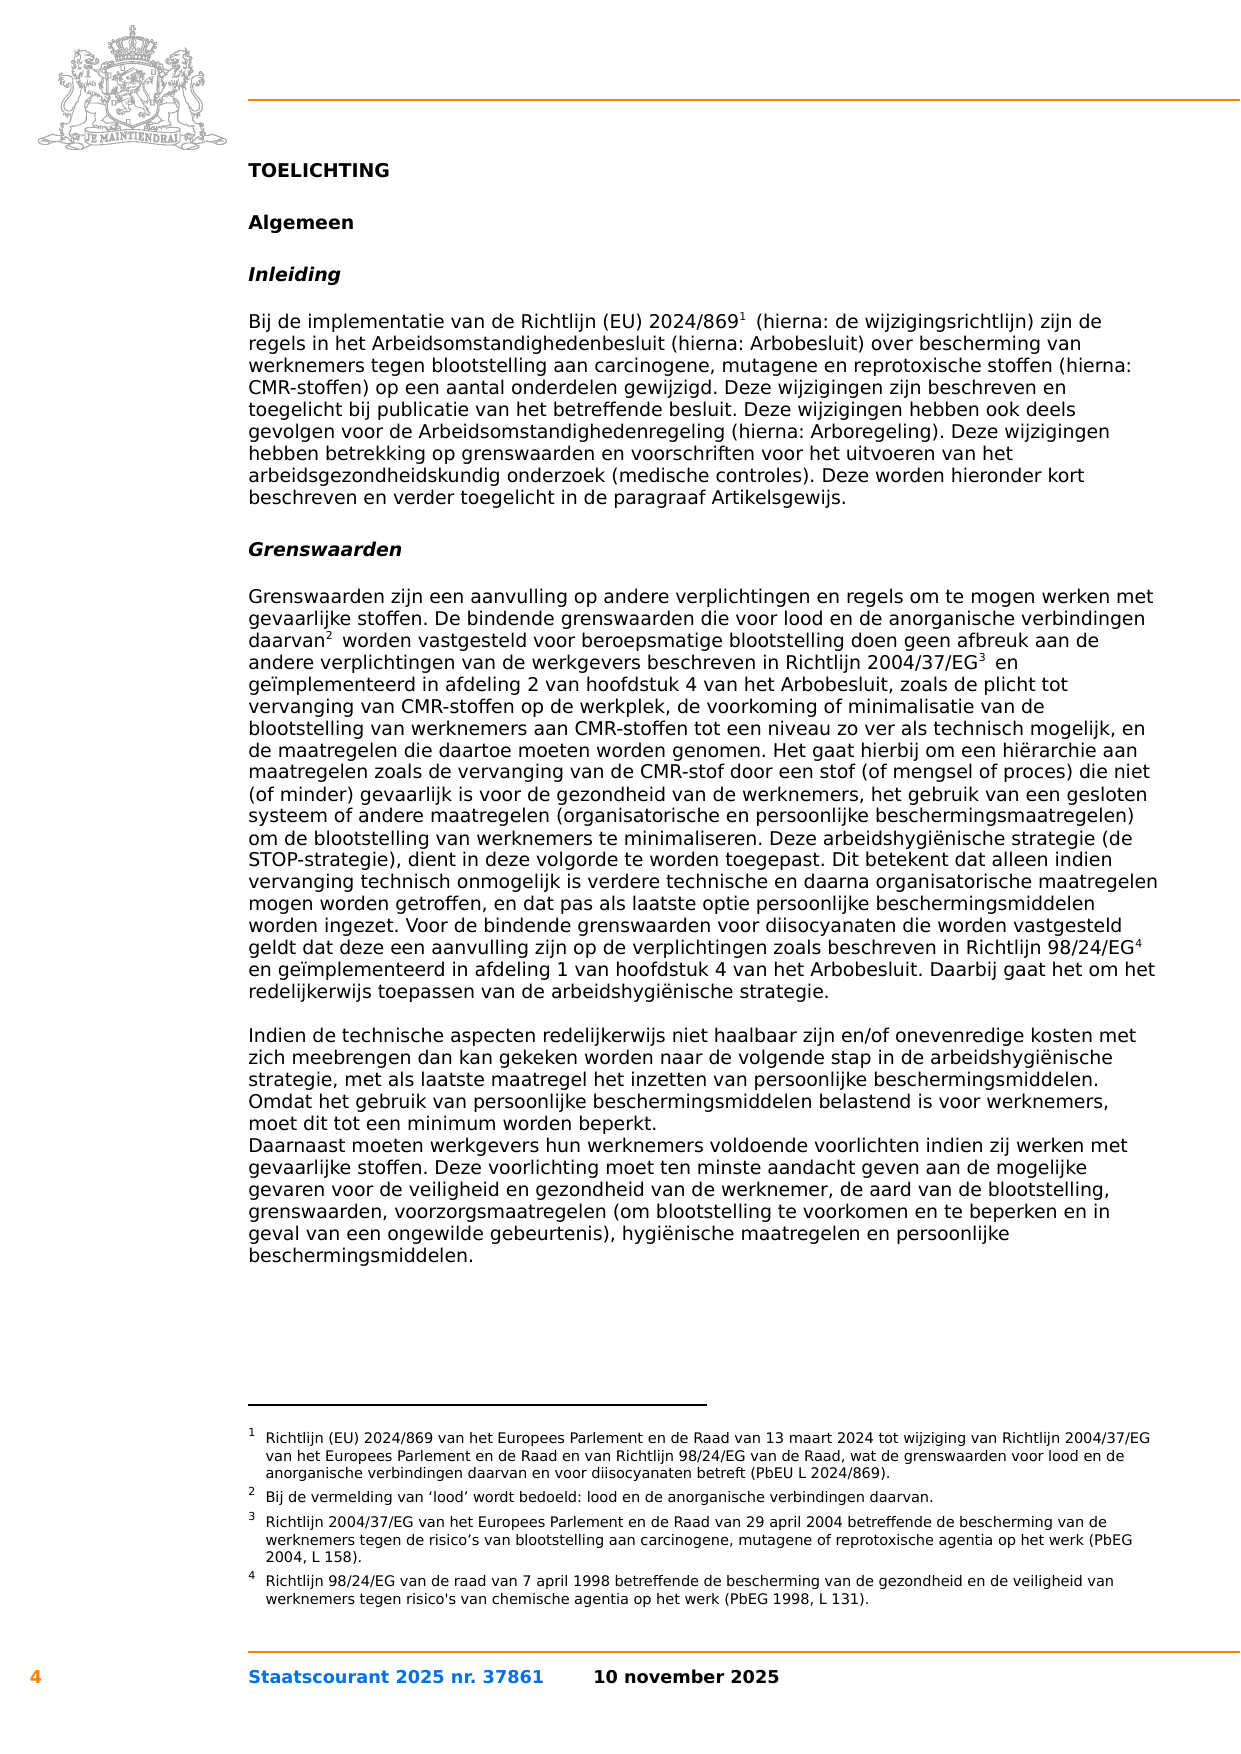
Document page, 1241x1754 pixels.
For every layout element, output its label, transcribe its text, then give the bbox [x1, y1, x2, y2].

text Richtlijn 98/24/EG van de raad van 7 april 1998 betreffende de bescherming van de gezondheid en de veiligheid van werknemers tegen risico's van chemische agentia op het werk (PbEG 1998, L 131). [248, 1569, 1163, 1608]
picture [38, 25, 227, 150]
text Indien de technische aspecten redelijkerwijs niet haalbaar zijn en/of onevenredige kosten met zich meebrengen dan kan gekeken worden naar de volgende stap in de arbeidshygiënische strategie, met als laatste maatregel het inzetten van persoonlijke beschermingsmiddelen. Omdat het gebruik van persoonlijke beschermingsmiddelen belastend is voor werknemers, moet dit tot een minimum worden beperkt. [248, 1025, 1163, 1135]
subtitle Inleiding [248, 264, 1163, 286]
text Richtlijn (EU) 2024/869 van het Europees Parlement en de Raad van 13 maart 2024 tot wijziging van Richtlijn 2004/37/EG van het Europees Parlement en de Raad en van Richtlijn 98/24/EG van de Raad, wat de grenswaarden voor lood en de anorganische verbindingen daarvan en voor diisocyanaten betreft (PbEU L 2024/869). [248, 1426, 1163, 1482]
text Daarnaast moeten werkgevers hun werknemers voldoende voorlichten indien zij werken met gevaarlijke stoffen. Deze voorlichting moet ten minste aandacht geven aan de mogelijke gevaren voor de veiligheid en gezondheid van de werknemer, de aard van de blootstelling, grenswaarden, voorzorgsmaatregelen (om blootstelling te voorkomen en te beperken en in geval van een ongewilde gebeurtenis), hygiënische maatregelen en persoonlijke beschermingsmiddelen. [248, 1135, 1163, 1267]
text Bij de implementatie van de Richtlijn (EU) 2024/869 (hierna: de wijzigingsrichtlijn) zijn de regels in het Arbeidsomstandighedenbesluit (hierna: Arbobesluit) over bescherming van werknemers tegen blootstelling aan carcinogene, mutagene en reprotoxische stoffen (hierna: CMR-stoffen) op een aantal onderdelen gewijzigd. Deze wijzigingen zijn beschreven en toegelicht bij publicatie van het betreffende besluit. Deze wijzigingen hebben ook deels gevolgen voor de Arbeidsomstandighedenregeling (hierna: Arboregeling). Deze wijzigingen hebben betrekking op grenswaarden en voorschriften voor het uitvoeren van het arbeidsgezondheidskundig onderzoek (medische controles). Deze worden hieronder kort beschreven en verder toegelicht in de paragraaf Artikelsgewijs. [248, 311, 1163, 509]
text Bij de vermelding van ‘lood’ wordt bedoeld: lood en de anorganische verbindingen daarvan. [248, 1485, 1163, 1507]
subtitle TOELICHTING [248, 160, 1163, 182]
text Richtlijn 2004/37/EG van het Europees Parlement en de Raad van 29 april 2004 betreffende de bescherming van de werknemers tegen de risico’s van blootstelling aan carcinogene, mutagene of reprotoxische agentia op het werk (PbEG 2004, L 158). [248, 1510, 1163, 1566]
subtitle Grenswaarden [248, 539, 1163, 561]
text Grenswaarden zijn een aanvulling op andere verplichtingen en regels om te mogen werken met gevaarlijke stoffen. De bindende grenswaarden die voor lood en de anorganische verbindingen daarvan worden vastgesteld voor beroepsmatige blootstelling doen geen afbreuk aan de andere verplichtingen van de werkgevers beschreven in Richtlijn 2004/37/EG en geïmplementeerd in afdeling 2 van hoofdstuk 4 van het Arbobesluit, zoals de plicht tot vervanging van CMR-stoffen op de werkplek, de voorkoming of minimalisatie van de blootstelling van werknemers aan CMR-stoffen tot een niveau zo ver als technisch mogelijk, en de maatregelen die daartoe moeten worden genomen. Het gaat hierbij om een hiërarchie aan maatregelen zoals de vervanging van de CMR-stof door een stof (of mengsel of proces) die niet (of minder) gevaarlijk is voor de gezondheid van de werknemers, het gebruik van een gesloten systeem of andere maatregelen (organisatorische en persoonlijke beschermingsmaatregelen) om de blootstelling van werknemers te minimaliseren. Deze arbeidshygiënische strategie (de STOP-strategie), dient in deze volgorde te worden toegepast. Dit betekent dat alleen indien vervanging technisch onmogelijk is verdere technische en daarna organisatorische maatregelen mogen worden getroffen, en dat pas als laatste optie persoonlijke beschermingsmiddelen worden ingezet. Voor de bindende grenswaarden voor diisocyanaten die worden vastgesteld geldt dat deze een aanvulling zijn op de verplichtingen zoals beschreven in Richtlijn 98/24/EG en geïmplementeerd in afdeling 1 van hoofdstuk 4 van het Arbobesluit. Daarbij gaat het om het redelijkerwijs toepassen van de arbeidshygiënische strategie. [248, 586, 1163, 1003]
subtitle Algemeen [248, 212, 1163, 234]
